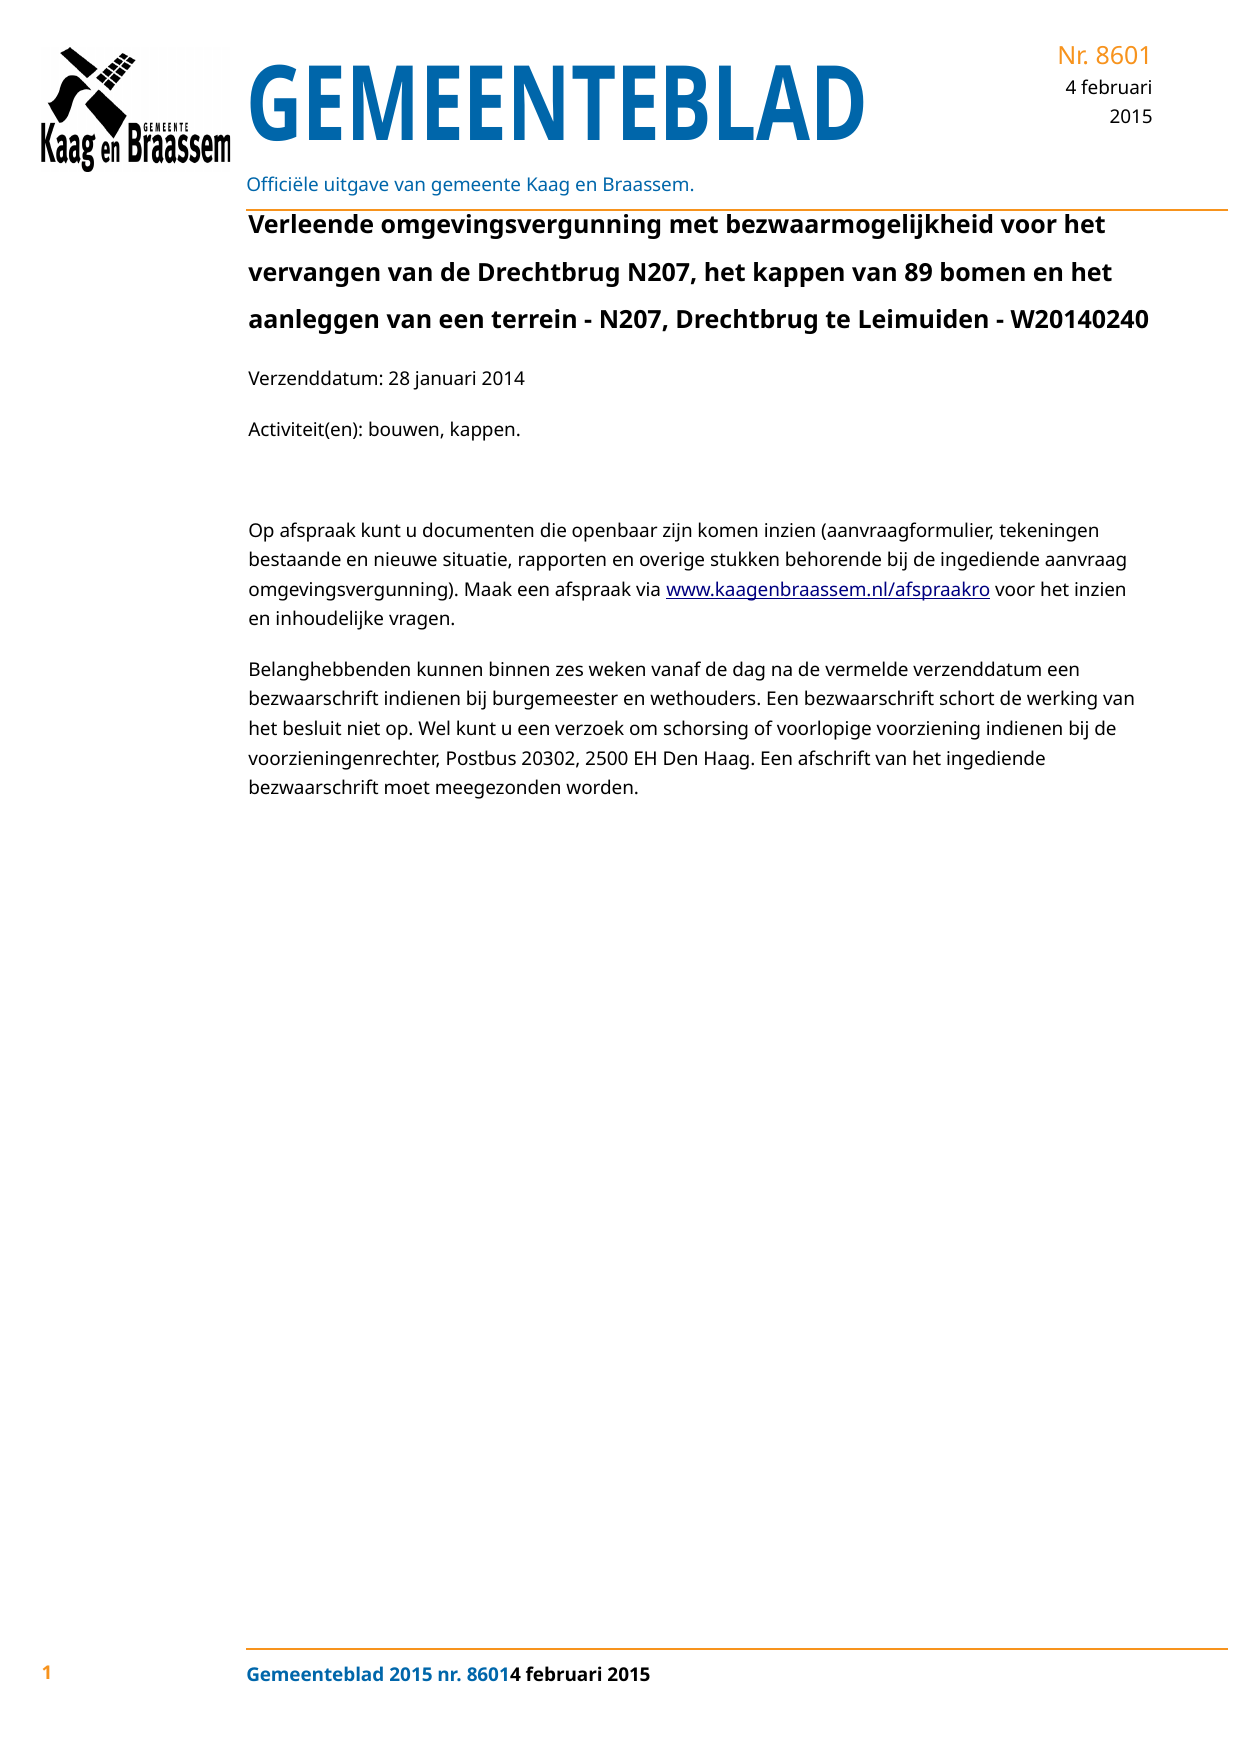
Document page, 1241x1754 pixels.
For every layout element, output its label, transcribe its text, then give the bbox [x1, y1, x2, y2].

text Activiteit(en): bouwen, kappen. [248, 416, 1152, 442]
text Verzenddatum: 28 januari 2014 [248, 366, 1152, 391]
text Verleende omgevingsvergunning met bezwaarmogelijkheid voor het vervangen van de Drechtbrug N207, het kappen van 89 bomen en het aanleggen van een terrein - N207, Drechtbrug te Leimuiden - W20140240 [248, 211, 1152, 336]
text Op afspraak kunt u documenten die openbaar zijn komen inzien (aanvraagformulier, tekeningen bestaande en nieuwe situatie, rapporten en overige stukken behorende bij de ingediende aanvraag omgevingsvergunning). Maak een afspraak via www.kaagenbraassem.nl/afspraakro voor het inzien en inhoudelijke vragen. [248, 517, 1152, 631]
picture [41, 47, 231, 172]
text Belanghebbenden kunnen binnen zes weken vanaf de dag na de vermelde verzenddatum een bezwaarschrift indienen bij burgemeester en wethouders. Een bezwaarschrift schort de werking van het besluit niet op. Wel kunt u een verzoek om schorsing of voorlopige voorziening indienen bij de voorzieningenrechter, Postbus 20302, 2500 EH Den Haag. Een afschrift van het ingediende bezwaarschrift moet meegezonden worden. [248, 656, 1152, 800]
